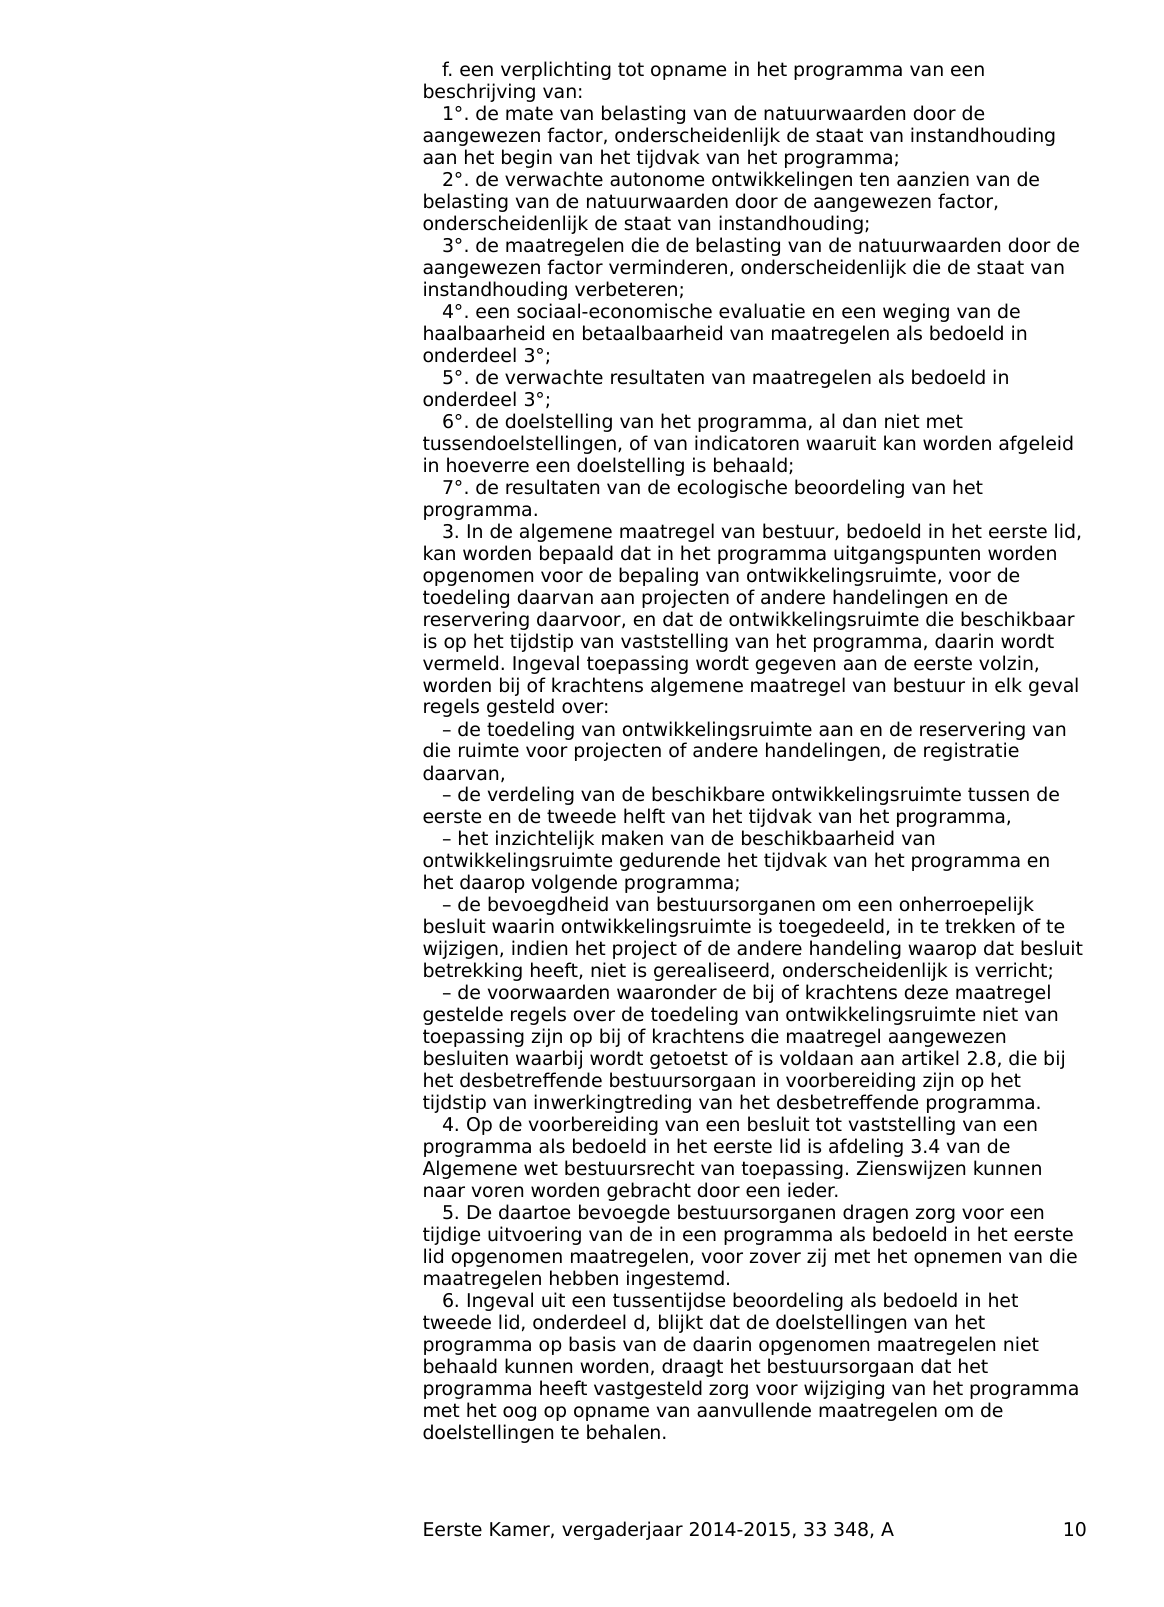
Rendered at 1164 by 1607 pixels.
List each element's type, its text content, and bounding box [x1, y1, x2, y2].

text – de voorwaarden waaronder de bij of krachtens deze maatregel gestelde regels over de toedeling van ontwikkelingsruimte niet van toepassing zijn op bij of krachtens die maatregel aangewezen besluiten waarbij wordt getoetst of is voldaan aan artikel 2.8, die bij het desbetreffende bestuursorgaan in voorbereiding zijn op het tijdstip van inwerkingtreding van het desbetreffende programma. [422, 982, 1087, 1114]
text – de bevoegdheid van bestuursorganen om een onherroepelijk besluit waarin ontwikkelingsruimte is toegedeeld, in te trekken of te wijzigen, indien het project of de andere handeling waarop dat besluit betrekking heeft, niet is gerealiseerd, onderscheidenlijk is verricht; [422, 894, 1087, 982]
text 4. Op de voorbereiding van een besluit tot vaststelling van een programma als bedoeld in het eerste lid is afdeling 3.4 van de Algemene wet bestuursrecht van toepassing. Zienswijzen kunnen naar voren worden gebracht door een ieder. [422, 1114, 1087, 1202]
text 6. Ingeval uit een tussentijdse beoordeling als bedoeld in het tweede lid, onderdeel d, blijkt dat de doelstellingen van het programma op basis van de daarin opgenomen maatregelen niet behaald kunnen worden, draagt het bestuursorgaan dat het programma heeft vastgesteld zorg voor wijziging van het programma met het oog op opname van aanvullende maatregelen om de doelstellingen te behalen. [422, 1290, 1087, 1444]
text – de verdeling van de beschikbare ontwikkelingsruimte tussen de eerste en de tweede helft van het tijdvak van het programma, [422, 784, 1087, 828]
text 2°. de verwachte autonome ontwikkelingen ten aanzien van de belasting van de natuurwaarden door de aangewezen factor, onderscheidenlijk de staat van instandhouding; [422, 169, 1087, 235]
text 4°. een sociaal-economische evaluatie en een weging van de haalbaarheid en betaalbaarheid van maatregelen als bedoeld in onderdeel 3°; [422, 301, 1087, 367]
text 1°. de mate van belasting van de natuurwaarden door de aangewezen factor, onderscheidenlijk de staat van instandhouding aan het begin van het tijdvak van het programma; [422, 103, 1087, 169]
text 3. In de algemene maatregel van bestuur, bedoeld in het eerste lid, kan worden bepaald dat in het programma uitgangspunten worden opgenomen voor de bepaling van ontwikkelingsruimte, voor de toedeling daarvan aan projecten of andere handelingen en de reservering daarvoor, en dat de ontwikkelingsruimte die beschikbaar is op het tijdstip van vaststelling van het programma, daarin wordt vermeld. Ingeval toepassing wordt gegeven aan de eerste volzin, worden bij of krachtens algemene maatregel van bestuur in elk geval regels gesteld over: [422, 521, 1087, 718]
text f. een verplichting tot opname in het programma van een beschrijving van: [422, 59, 1087, 103]
text 7°. de resultaten van de ecologische beoordeling van het programma. [422, 477, 1087, 521]
text – de toedeling van ontwikkelingsruimte aan en de reservering van die ruimte voor projecten of andere handelingen, de registratie daarvan, [422, 718, 1087, 784]
text 5. De daartoe bevoegde bestuursorganen dragen zorg voor een tijdige uitvoering van de in een programma als bedoeld in het eerste lid opgenomen maatregelen, voor zover zij met het opnemen van die maatregelen hebben ingestemd. [422, 1202, 1087, 1290]
text 3°. de maatregelen die de belasting van de natuurwaarden door de aangewezen factor verminderen, onderscheidenlijk die de staat van instandhouding verbeteren; [422, 235, 1087, 301]
text 6°. de doelstelling van het programma, al dan niet met tussendoelstellingen, of van indicatoren waaruit kan worden afgeleid in hoeverre een doelstelling is behaald; [422, 411, 1087, 477]
text – het inzichtelijk maken van de beschikbaarheid van ontwikkelingsruimte gedurende het tijdvak van het programma en het daarop volgende programma; [422, 828, 1087, 894]
text 5°. de verwachte resultaten van maatregelen als bedoeld in onderdeel 3°; [422, 367, 1087, 411]
